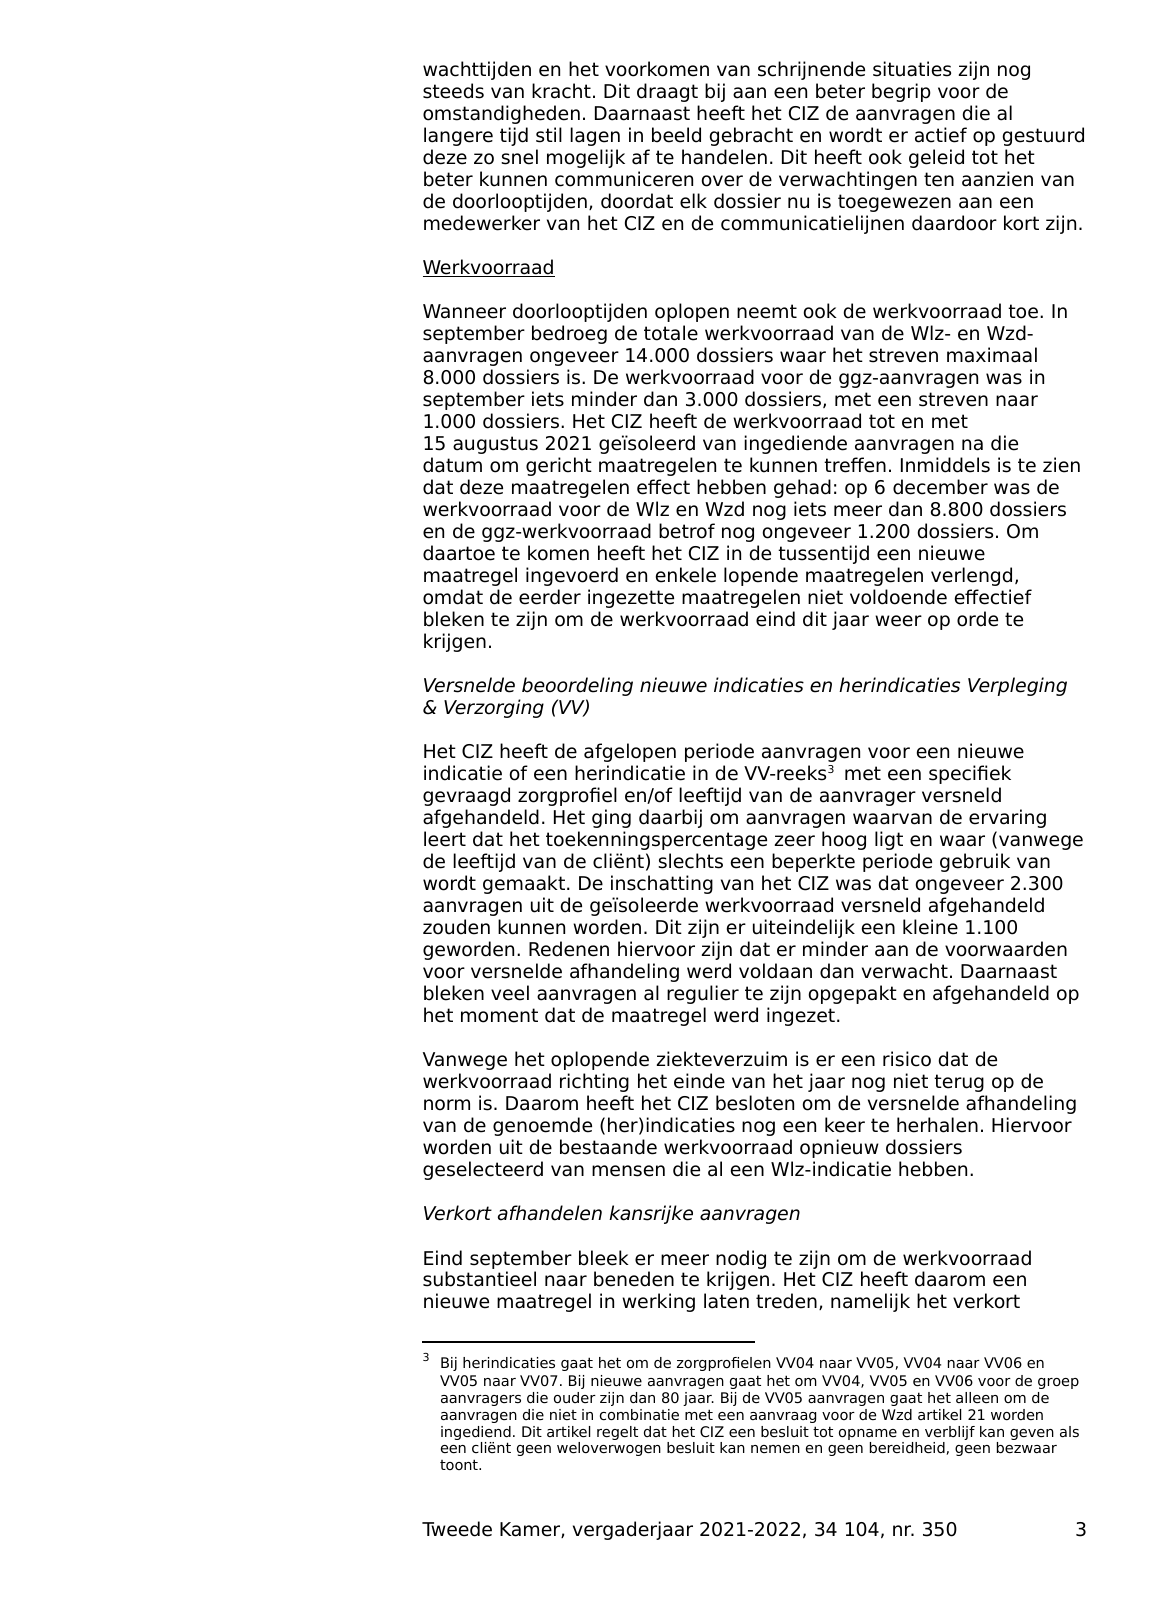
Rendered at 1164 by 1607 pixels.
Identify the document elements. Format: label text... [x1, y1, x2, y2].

text Bij herindicaties gaat het om de zorgprofielen VV04 naar VV05, VV04 naar VV06 en VV05 naar VV07. Bij nieuwe aanvragen gaat het om VV04, VV05 en VV06 voor de groep aanvragers die ouder zijn dan 80 jaar. Bij de VV05 aanvragen gaat het alleen om de aanvragen die niet in combinatie met een aanvraag voor de Wzd artikel 21 worden ingediend. Dit artikel regelt dat het CIZ een besluit tot opname en verblijf kan geven als een cliënt geen weloverwogen besluit kan nemen en geen bereidheid, geen bezwaar toont. [422, 1351, 1087, 1474]
text Het CIZ heeft de afgelopen periode aanvragen voor een nieuwe indicatie of een herindicatie in de VV-reeks met een specifiek gevraagd zorgprofiel en/of leeftijd van de aanvrager versneld afgehandeld. Het ging daarbij om aanvragen waarvan de ervaring leert dat het toekenningspercentage zeer hoog ligt en waar (vanwege de leeftijd van de cliënt) slechts een beperkte periode gebruik van wordt gemaakt. De inschatting van het CIZ was dat ongeveer 2.300 aanvragen uit de geïsoleerde werkvoorraad versneld afgehandeld zouden kunnen worden. Dit zijn er uiteindelijk een kleine 1.100 geworden. Redenen hiervoor zijn dat er minder aan de voorwaarden voor versnelde afhandeling werd voldaan dan verwacht. Daarnaast bleken veel aanvragen al regulier te zijn opgepakt en afgehandeld op het moment dat de maatregel werd ingezet. [422, 741, 1087, 1027]
subtitle Verkort afhandelen kansrijke aanvragen [422, 1203, 1087, 1225]
text Wanneer doorlooptijden oplopen neemt ook de werkvoorraad toe. In september bedroeg de totale werkvoorraad van de Wlz- en Wzd-aanvragen ongeveer 14.000 dossiers waar het streven maximaal 8.000 dossiers is. De werkvoorraad voor de ggz-aanvragen was in september iets minder dan 3.000 dossiers, met een streven naar 1.000 dossiers. Het CIZ heeft de werkvoorraad tot en met 15 augustus 2021 geïsoleerd van ingediende aanvragen na die datum om gericht maatregelen te kunnen treffen. Inmiddels is te zien dat deze maatregelen effect hebben gehad: op 6 december was de werkvoorraad voor de Wlz en Wzd nog iets meer dan 8.800 dossiers en de ggz-werkvoorraad betrof nog ongeveer 1.200 dossiers. Om daartoe te komen heeft het CIZ in de tussentijd een nieuwe maatregel ingevoerd en enkele lopende maatregelen verlengd, omdat de eerder ingezette maatregelen niet voldoende effectief bleken te zijn om de werkvoorraad eind dit jaar weer op orde te krijgen. [422, 301, 1087, 653]
text wachttijden en het voorkomen van schrijnende situaties zijn nog steeds van kracht. Dit draagt bij aan een beter begrip voor de omstandigheden. Daarnaast heeft het CIZ de aanvragen die al langere tijd stil lagen in beeld gebracht en wordt er actief op gestuurd deze zo snel mogelijk af te handelen. Dit heeft ook geleid tot het beter kunnen communiceren over de verwachtingen ten aanzien van de doorlooptijden, doordat elk dossier nu is toegewezen aan een medewerker van het CIZ en de communicatielijnen daardoor kort zijn. [422, 59, 1087, 235]
text Vanwege het oplopende ziekteverzuim is er een risico dat de werkvoorraad richting het einde van het jaar nog niet terug op de norm is. Daarom heeft het CIZ besloten om de versnelde afhandeling van de genoemde (her)indicaties nog een keer te herhalen. Hiervoor worden uit de bestaande werkvoorraad opnieuw dossiers geselecteerd van mensen die al een Wlz-indicatie hebben. [422, 1049, 1087, 1181]
subtitle Versnelde beoordeling nieuwe indicaties en herindicaties Verpleging & Verzorging (VV) [422, 675, 1087, 719]
subtitle Werkvoorraad [422, 257, 1087, 279]
text Eind september bleek er meer nodig te zijn om de werkvoorraad substantieel naar beneden te krijgen. Het CIZ heeft daarom een nieuwe maatregel in werking laten treden, namelijk het verkort [422, 1247, 1087, 1313]
